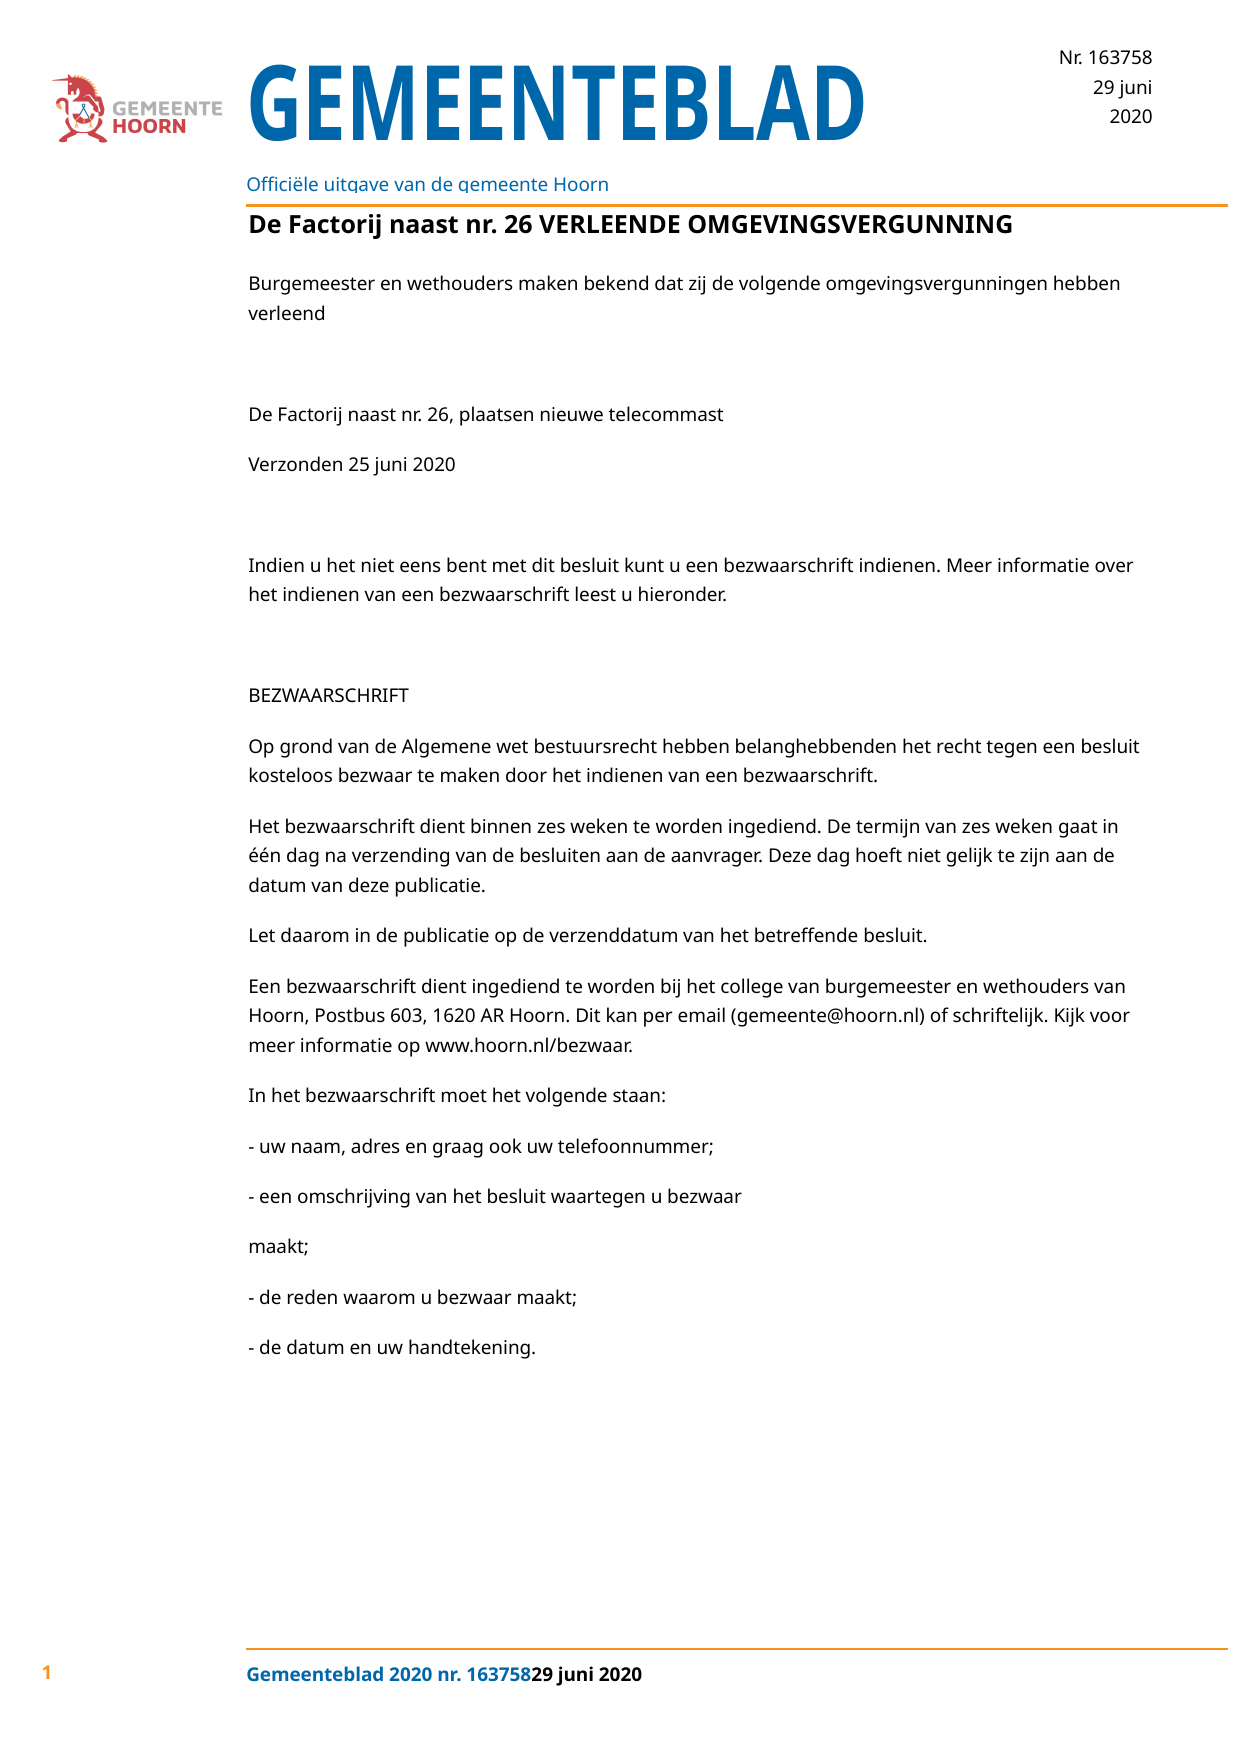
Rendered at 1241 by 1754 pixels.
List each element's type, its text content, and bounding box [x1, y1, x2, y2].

text De Factorij naast nr. 26 VERLEENDE OMGEVINGSVERGUNNING [248, 207, 1152, 241]
text Een bezwaarschrift dient ingediend te worden bij het college van burgemeester en wethouders van Hoorn, Postbus 603, 1620 AR Hoorn. Dit kan per email (gemeente@hoorn.nl) of schriftelijk. Kijk voor meer informatie op www.hoorn.nl/bezwaar. [248, 973, 1152, 1058]
text Op grond van de Algemene wet bestuursrecht hebben belanghebbenden het recht tegen een besluit kosteloos bezwaar te maken door het indienen van een bezwaarschrift. [248, 733, 1152, 788]
text Het bezwaarschrift dient binnen zes weken te worden ingediend. De termijn van zes weken gaat in één dag na verzending van de besluiten aan de aanvrager. Deze dag hoeft niet gelijk te zijn aan de datum van deze publicatie. [248, 813, 1152, 898]
text Indien u het niet eens bent met dit besluit kunt u een bezwaarschrift indienen. Meer informatie over het indienen van een bezwaarschrift leest u hieronder. [248, 552, 1152, 607]
text BEZWAARSCHRIFT [248, 682, 1152, 708]
text - uw naam, adres en graag ook uw telefoonnummer; [248, 1133, 1152, 1158]
text maakt; [248, 1234, 1152, 1259]
text - de reden waarom u bezwaar maakt; [248, 1284, 1152, 1310]
picture [41, 47, 231, 172]
text Let daarom in de publicatie op de verzenddatum van het betreffende besluit. [248, 922, 1152, 948]
text Burgemeester en wethouders maken bekend dat zij de volgende omgevingsvergunningen hebben verleend [248, 270, 1152, 326]
text In het bezwaarschrift moet het volgende staan: [248, 1082, 1152, 1108]
text - de datum en uw handtekening. [248, 1334, 1152, 1360]
text De Factorij naast nr. 26, plaatsen nieuwe telecommast [248, 401, 1152, 426]
text - een omschrijving van het besluit waartegen u bezwaar [248, 1183, 1152, 1209]
text Verzonden 25 juni 2020 [248, 451, 1152, 477]
